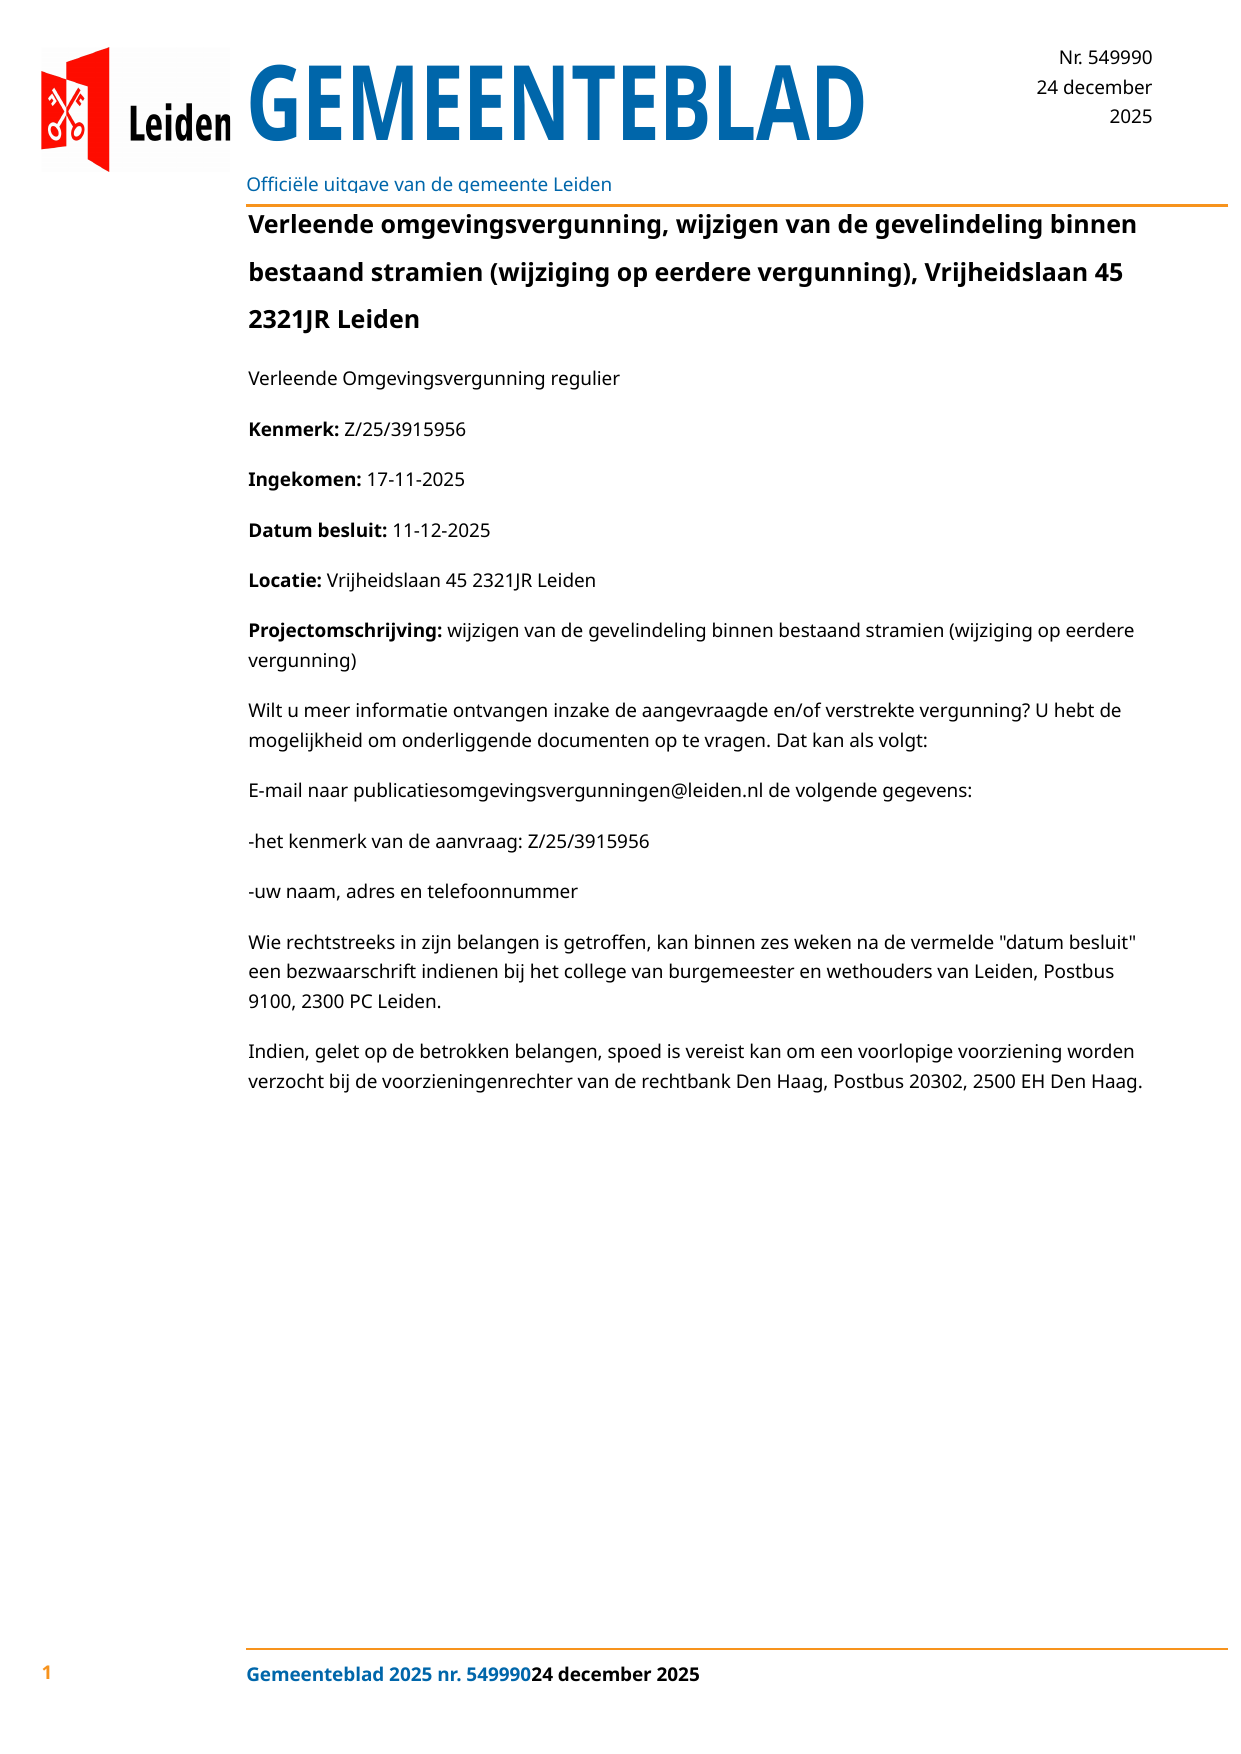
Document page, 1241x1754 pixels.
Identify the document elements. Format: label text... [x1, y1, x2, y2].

text Indien, gelet op de betrokken belangen, spoed is vereist kan om een voorlopige voorziening worden verzocht bij de voorzieningenrechter van de rechtbank Den Haag, Postbus 20302, 2500 EH Den Haag. [248, 1038, 1152, 1094]
text Verleende Omgevingsvergunning regulier [248, 366, 1152, 391]
text Kenmerk: Z/25/3915956 [248, 416, 1152, 442]
text Ingekomen: 17-11-2025 [248, 466, 1152, 492]
text Datum besluit: 11-12-2025 [248, 517, 1152, 542]
text -het kenmerk van de aanvraag: Z/25/3915956 [248, 828, 1152, 854]
text E-mail naar publicatiesomgevingsvergunningen@leiden.nl de volgende gegevens: [248, 778, 1152, 803]
text Wie rechtstreeks in zijn belangen is getroffen, kan binnen zes weken na de vermelde "datum besluit" een bezwaarschrift indienen bij het college van burgemeester en wethouders van Leiden, Postbus 9100, 2300 PC Leiden. [248, 929, 1152, 1014]
text Wilt u meer informatie ontvangen inzake de aangevraagde en/of verstrekte vergunning? U hebt de mogelijkheid om onderliggende documenten op te vragen. Dat kan als volgt: [248, 698, 1152, 753]
text Projectomschrijving: wijzigen van de gevelindeling binnen bestaand stramien (wijziging op eerdere vergunning) [248, 618, 1152, 673]
text Locatie: Vrijheidslaan 45 2321JR Leiden [248, 567, 1152, 593]
picture [41, 47, 231, 172]
text -uw naam, adres en telefoonnummer [248, 878, 1152, 904]
text Verleende omgevingsvergunning, wijzigen van de gevelindeling binnen bestaand stramien (wijziging op eerdere vergunning), Vrijheidslaan 45 2321JR Leiden [248, 207, 1152, 336]
